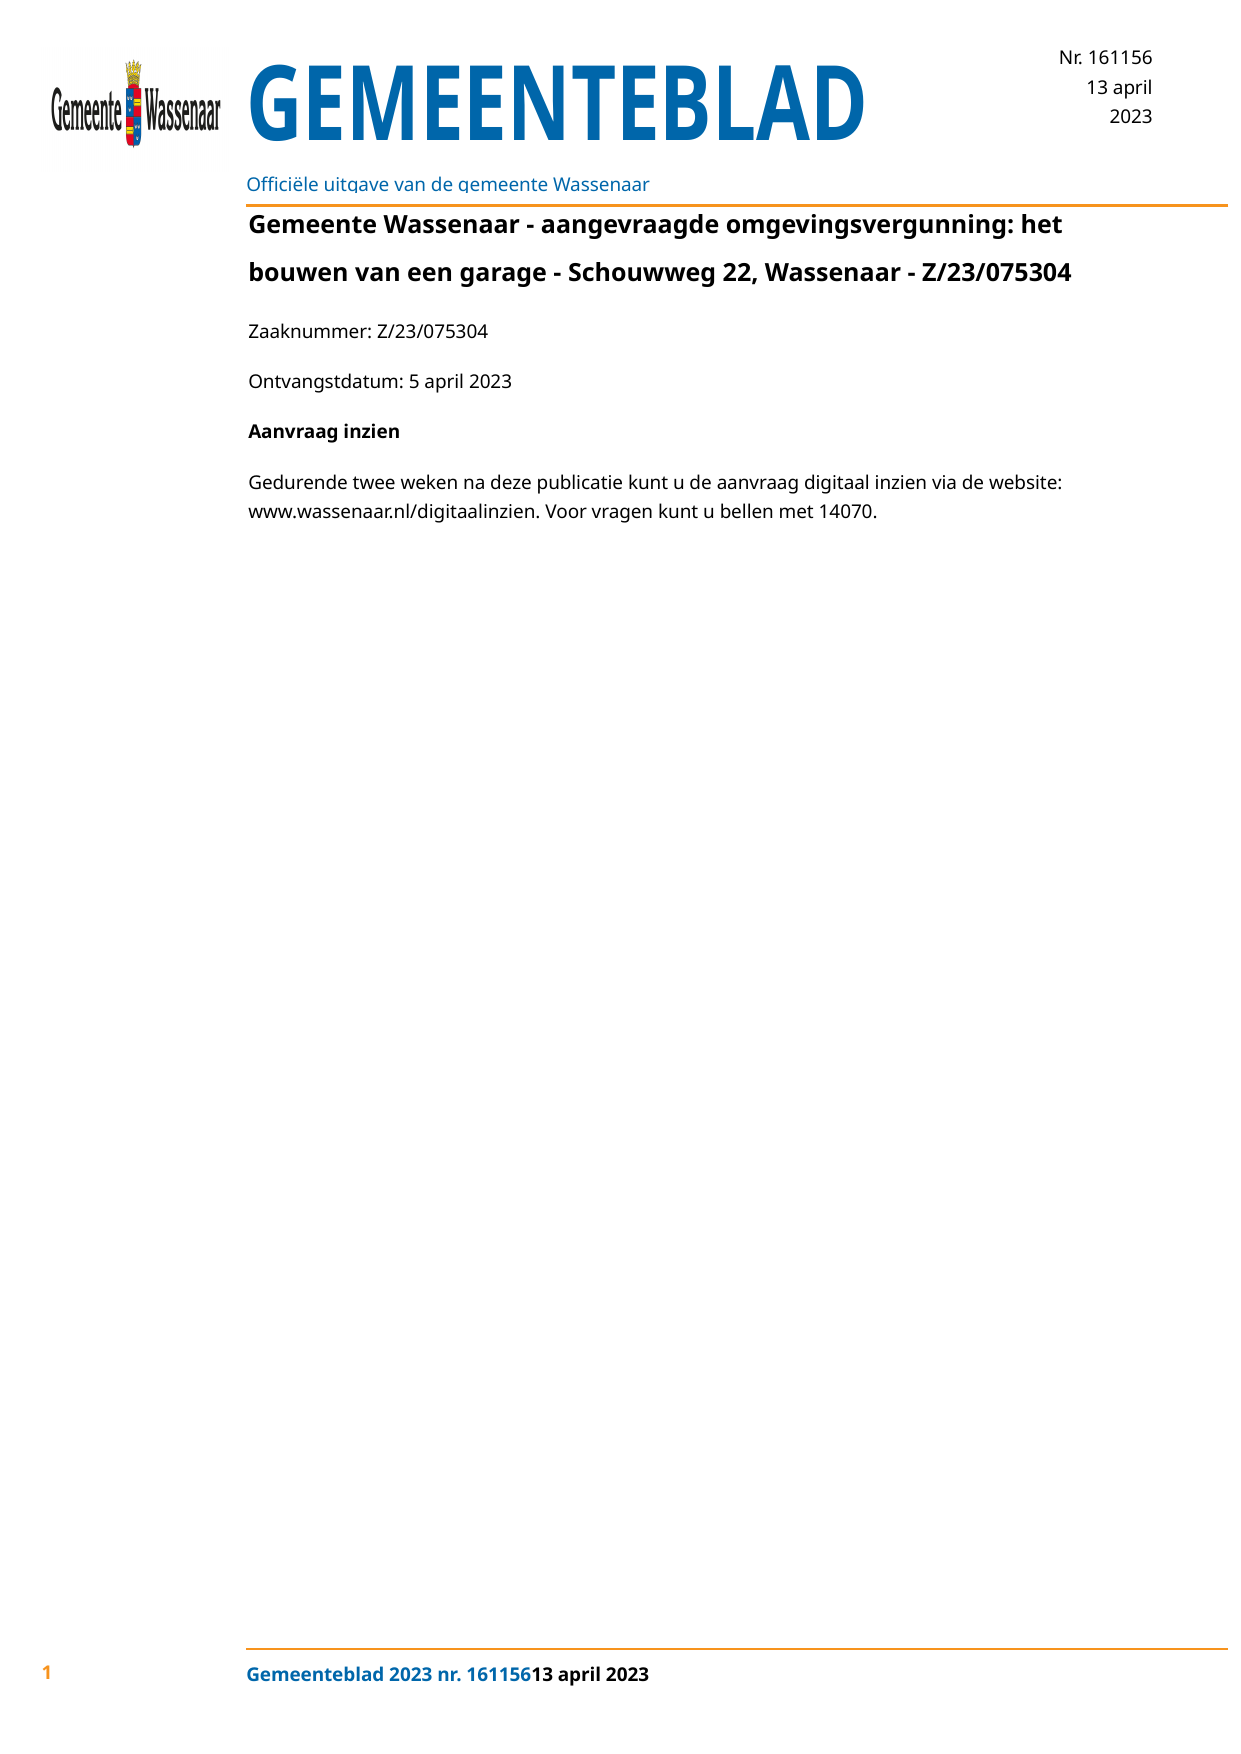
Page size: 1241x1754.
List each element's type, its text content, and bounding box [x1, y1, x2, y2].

picture [41, 47, 231, 172]
text Gemeente Wassenaar - aangevraagde omgevingsvergunning: het bouwen van een garage - Schouwweg 22, Wassenaar - Z/23/075304 [248, 207, 1152, 288]
text Gedurende twee weken na deze publicatie kunt u de aanvraag digitaal inzien via de website: www.wassenaar.nl/digitaalinzien. Voor vragen kunt u bellen met 14070. [248, 469, 1152, 524]
text Ontvangstdatum: 5 april 2023 [248, 368, 1152, 394]
text Aanvraag inzien [248, 419, 1152, 444]
text Zaaknummer: Z/23/075304 [248, 318, 1152, 344]
